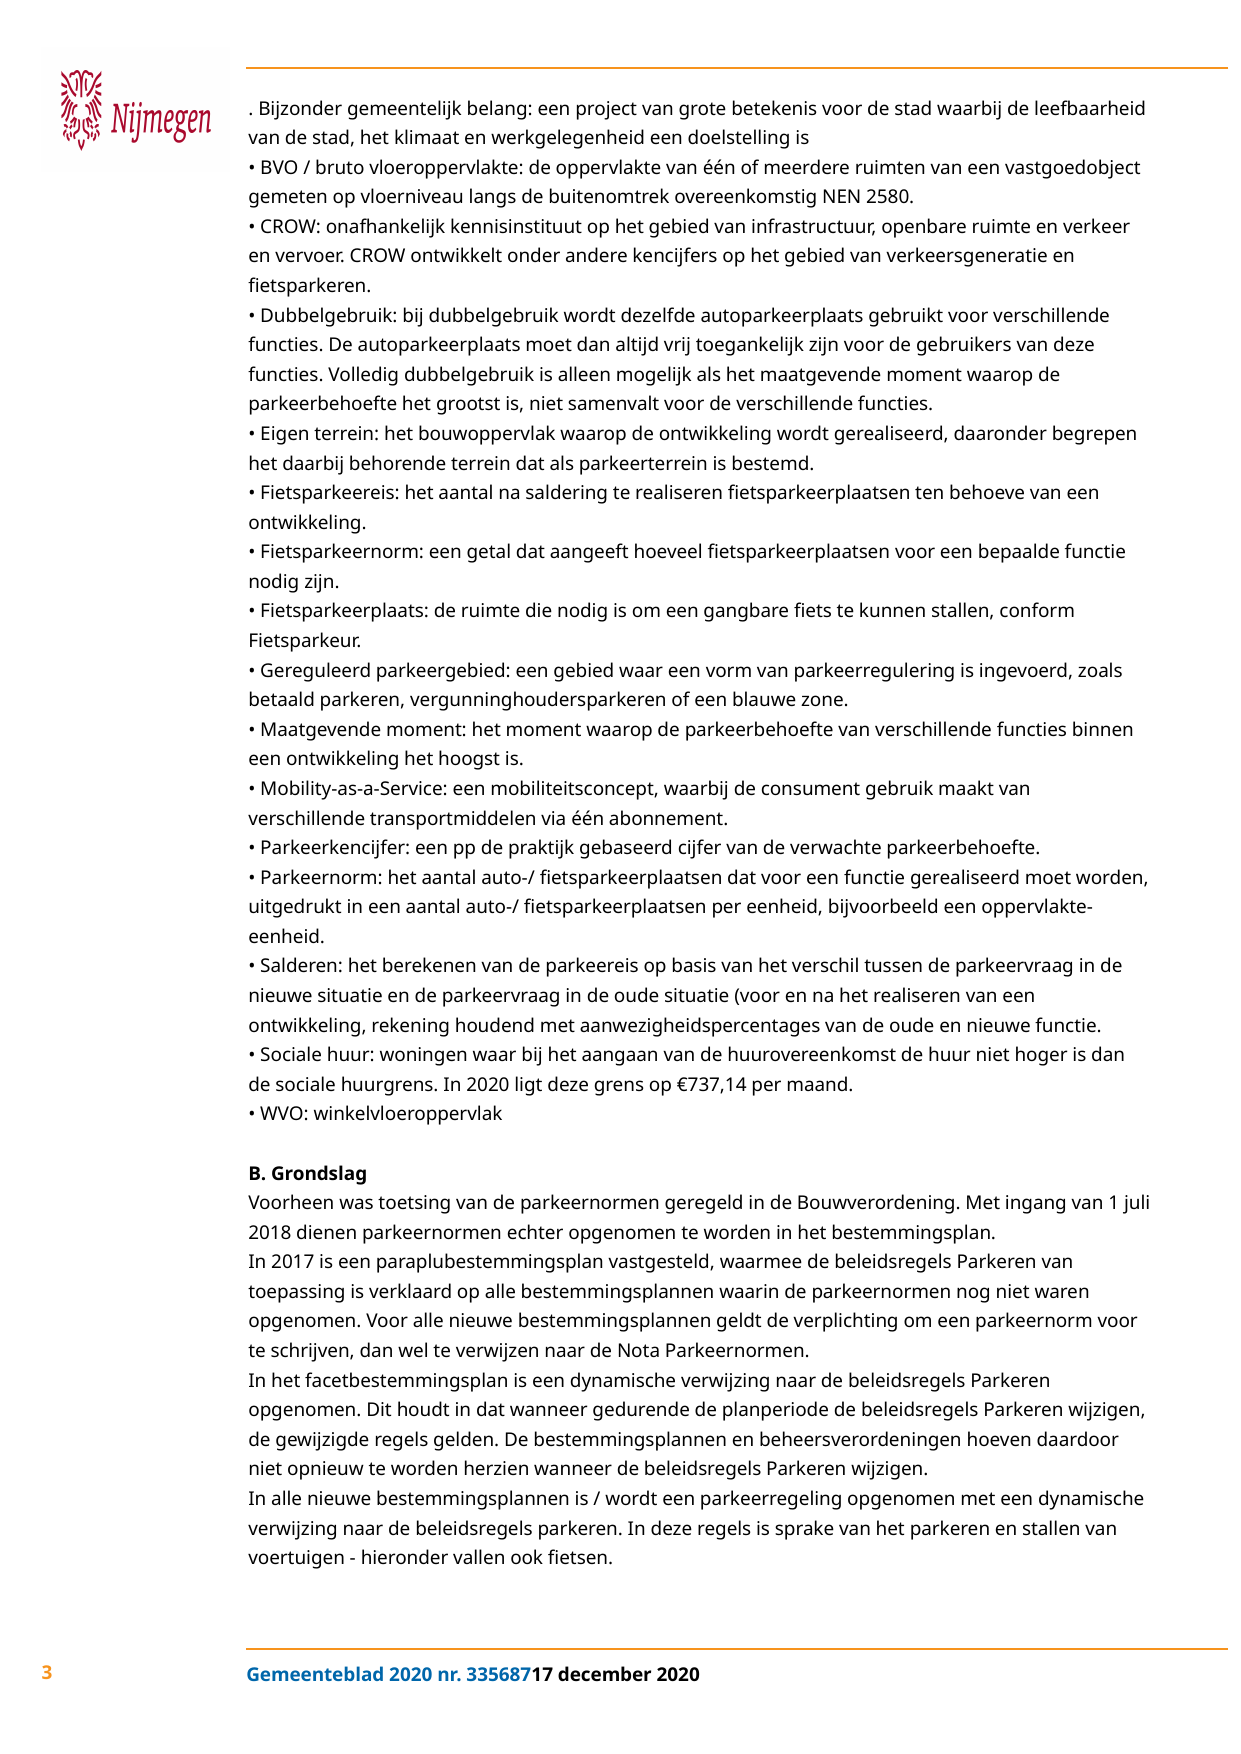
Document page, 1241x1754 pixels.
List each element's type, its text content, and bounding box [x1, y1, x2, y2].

text • Parkeerkencijfer: een pp de praktijk gebaseerd cijfer van de verwachte parkeerbehoefte. [248, 834, 1152, 860]
text B. Grondslag [248, 1160, 1152, 1186]
text • CROW: onafhankelijk kennisinstituut op het gebied van infrastructuur, openbare ruimte en verkeer en vervoer. CROW ontwikkelt onder andere kencijfers op het gebied van verkeersgeneratie en fietsparkeren. [248, 213, 1152, 298]
text Voorheen was toetsing van de parkeernormen geregeld in de Bouwverordening. Met ingang van 1 juli 2018 dienen parkeernormen echter opgenomen te worden in het bestemmingsplan. [248, 1189, 1152, 1245]
text • Gereguleerd parkeergebied: een gebied waar een vorm van parkeerregulering is ingevoerd, zoals betaald parkeren, vergunninghoudersparkeren of een blauwe zone. [248, 657, 1152, 712]
text . Bijzonder gemeentelijk belang: een project van grote betekenis voor de stad waarbij de leefbaarheid van de stad, het klimaat en werkgelegenheid een doelstelling is [248, 95, 1152, 150]
text • Fietsparkeerplaats: de ruimte die nodig is om een gangbare fiets te kunnen stallen, conform Fietsparkeur. [248, 598, 1152, 653]
text • Maatgevende moment: het moment waarop de parkeerbehoefte van verschillende functies binnen een ontwikkeling het hoogst is. [248, 716, 1152, 771]
text • WVO: winkelvloeroppervlak [248, 1101, 1152, 1126]
text In 2017 is een paraplubestemmingsplan vastgesteld, waarmee de beleidsregels Parkeren van toepassing is verklaard op alle bestemmingsplannen waarin de parkeernormen nog niet waren opgenomen. Voor alle nieuwe bestemmingsplannen geldt de verplichting om een parkeernorm voor te schrijven, dan wel te verwijzen naar de Nota Parkeernormen. [248, 1248, 1152, 1363]
text • Dubbelgebruik: bij dubbelgebruik wordt dezelfde autoparkeerplaats gebruikt voor verschillende functies. De autoparkeerplaats moet dan altijd vrij toegankelijk zijn voor de gebruikers van deze functies. Volledig dubbelgebruik is alleen mogelijk als het maatgevende moment waarop de parkeerbehoefte het grootst is, niet samenvalt voor de verschillende functies. [248, 302, 1152, 416]
text • Mobility-as-a-Service: een mobiliteitsconcept, waarbij de consument gebruik maakt van verschillende transportmiddelen via één abonnement. [248, 775, 1152, 831]
text • Sociale huur: woningen waar bij het aangaan van de huurovereenkomst de huur niet hoger is dan de sociale huurgrens. In 2020 ligt deze grens op €737,14 per maand. [248, 1041, 1152, 1097]
text In alle nieuwe bestemmingsplannen is / wordt een parkeerregeling opgenomen met een dynamische verwijzing naar de beleidsregels parkeren. In deze regels is sprake van het parkeren en stallen van voertuigen - hieronder vallen ook fietsen. [248, 1485, 1152, 1570]
text • Salderen: het berekenen van de parkeereis op basis van het verschil tussen de parkeervraag in de nieuwe situatie en de parkeervraag in de oude situatie (voor en na het realiseren van een ontwikkeling, rekening houdend met aanwezigheidspercentages van de oude en nieuwe functie. [248, 953, 1152, 1038]
text • Parkeernorm: het aantal auto-/ fietsparkeerplaatsen dat voor een functie gerealiseerd moet worden, uitgedrukt in een aantal auto-/ fietsparkeerplaatsen per eenheid, bijvoorbeeld een oppervlakte-eenheid. [248, 864, 1152, 949]
text • Eigen terrein: het bouwoppervlak waarop de ontwikkeling wordt gerealiseerd, daaronder begrepen het daarbij behorende terrein dat als parkeerterrein is bestemd. [248, 420, 1152, 476]
text In het facetbestemmingsplan is een dynamische verwijzing naar de beleidsregels Parkeren opgenomen. Dit houdt in dat wanneer gedurende de planperiode de beleidsregels Parkeren wijzigen, de gewijzigde regels gelden. De bestemmingsplannen en beheersverordeningen hoeven daardoor niet opnieuw te worden herzien wanneer de beleidsregels Parkeren wijzigen. [248, 1367, 1152, 1481]
text • Fietsparkeereis: het aantal na saldering te realiseren fietsparkeerplaatsen ten behoeve van een ontwikkeling. [248, 479, 1152, 535]
text • BVO / bruto vloeroppervlakte: de oppervlakte van één of meerdere ruimten van een vastgoedobject gemeten op vloerniveau langs de buitenomtrek overeenkomstig NEN 2580. [248, 154, 1152, 209]
picture [41, 47, 231, 172]
text • Fietsparkeernorm: een getal dat aangeeft hoeveel fietsparkeerplaatsen voor een bepaalde functie nodig zijn. [248, 538, 1152, 594]
